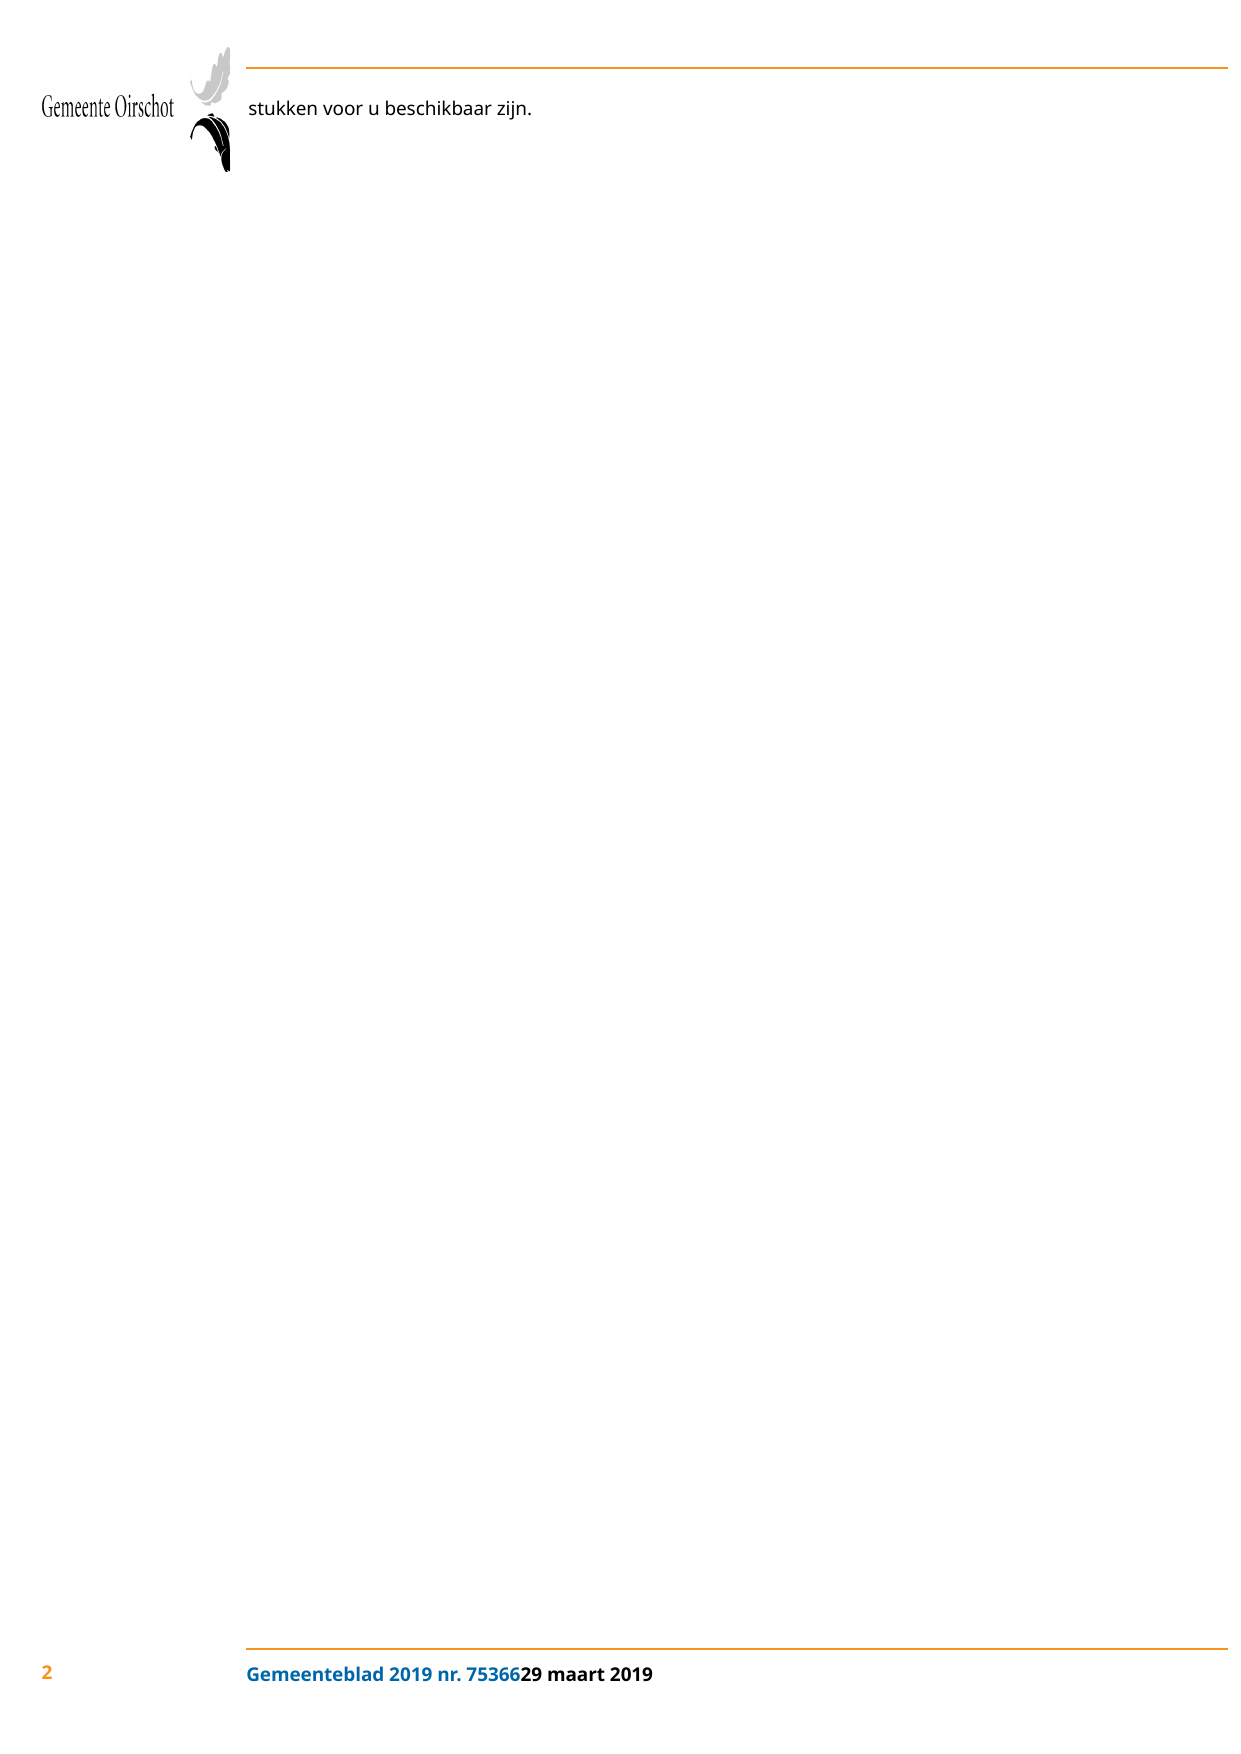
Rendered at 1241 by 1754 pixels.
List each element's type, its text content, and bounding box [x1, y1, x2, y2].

picture [41, 47, 231, 172]
text stukken voor u beschikbaar zijn. [248, 95, 1152, 121]
